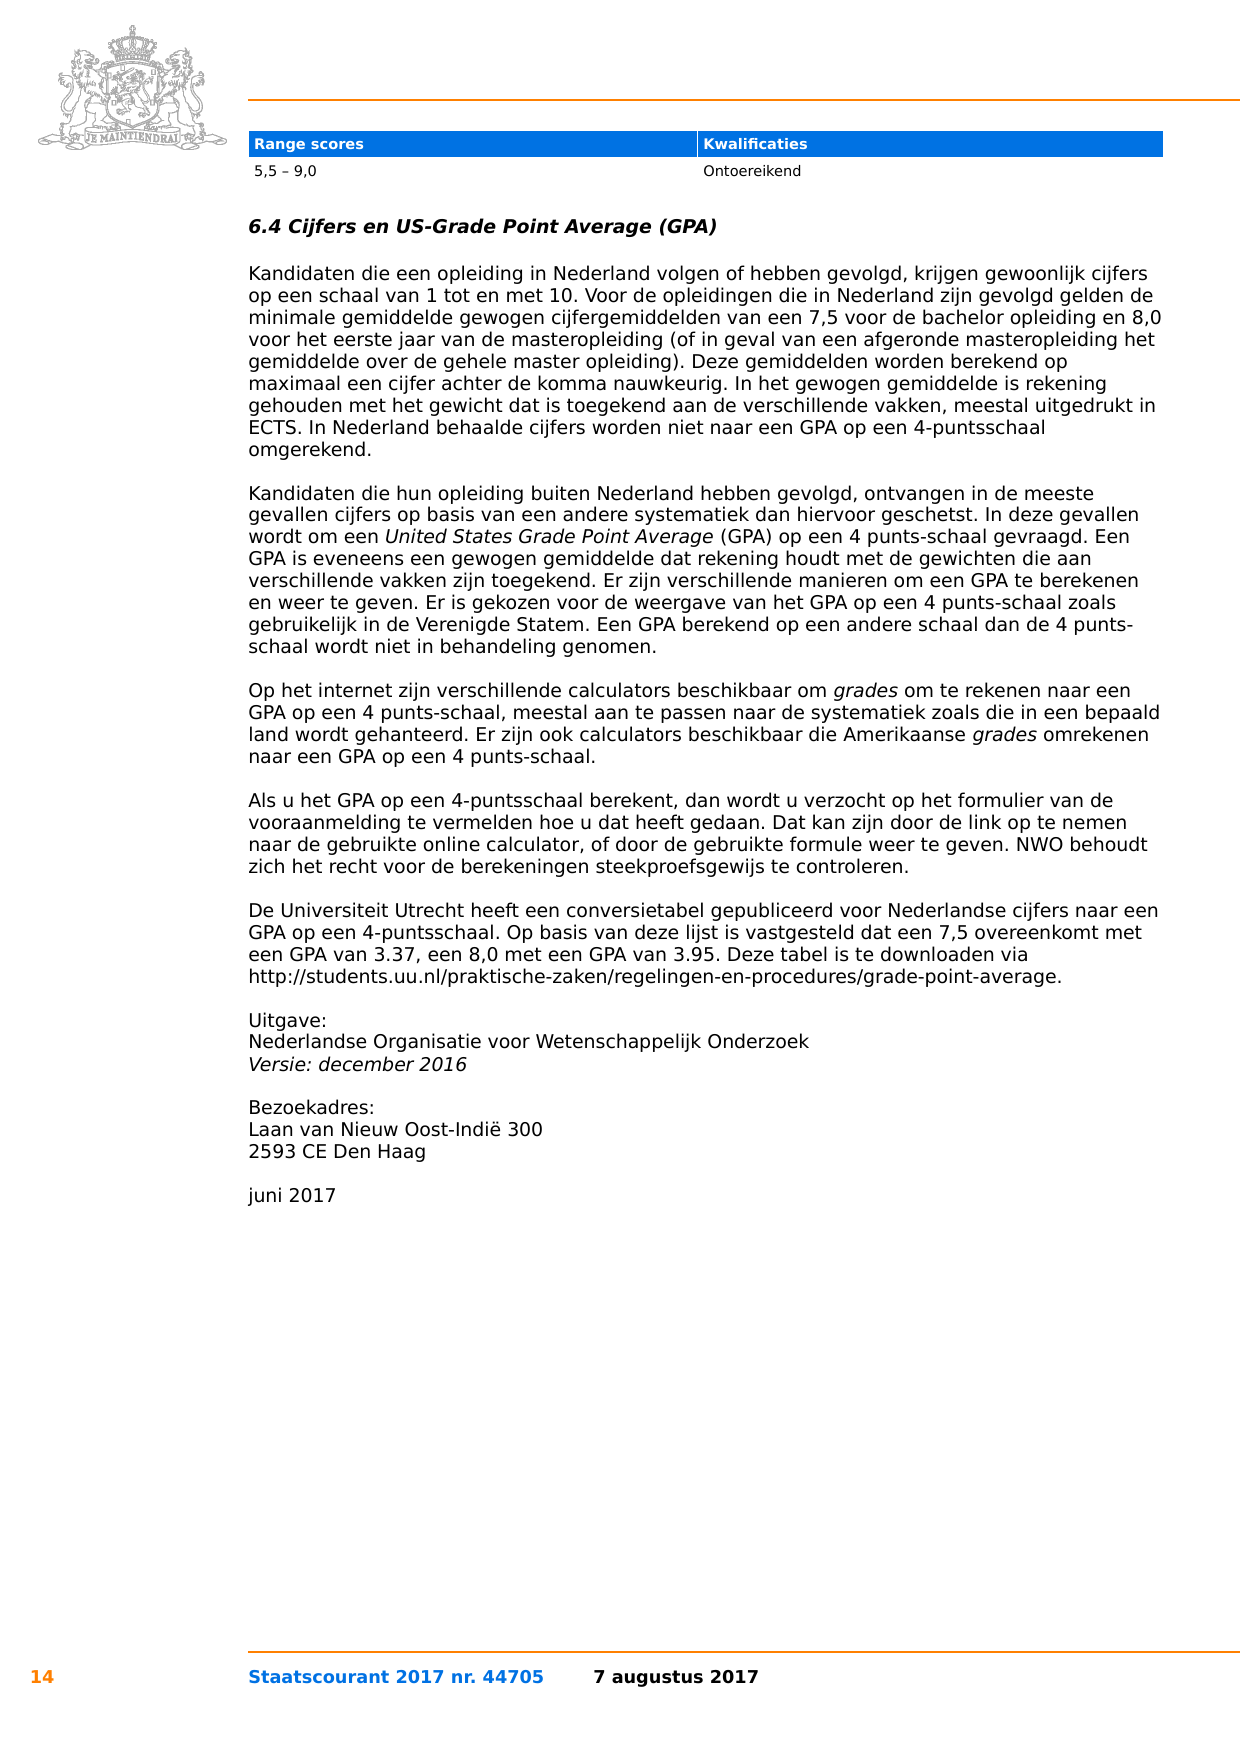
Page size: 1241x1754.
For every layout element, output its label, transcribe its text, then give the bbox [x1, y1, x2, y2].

subtitle 6.4 Cijfers en US-Grade Point Average (GPA) [248, 216, 1163, 238]
text Laan van Nieuw Oost-Indië 300 [248, 1119, 1163, 1141]
text Op het internet zijn verschillende calculators beschikbaar om grades om te rekenen naar een GPA op een 4 punts-schaal, meestal aan te passen naar de systematiek zoals die in een bepaald land wordt gehanteerd. Er zijn ook calculators beschikbaar die Amerikaanse grades omrekenen naar een GPA op een 4 punts-schaal. [248, 680, 1163, 768]
text juni 2017 [248, 1185, 1163, 1207]
text Kandidaten die een opleiding in Nederland volgen of hebben gevolgd, krijgen gewoonlijk cijfers op een schaal van 1 tot en met 10. Voor de opleidingen die in Nederland zijn gevolgd gelden de minimale gemiddelde gewogen cijfergemiddelden van een 7,5 voor de bachelor opleiding en 8,0 voor het eerste jaar van de masteropleiding (of in geval van een afgeronde masteropleiding het gemiddelde over de gehele master opleiding). Deze gemiddelden worden berekend op maximaal een cijfer achter de komma nauwkeurig. In het gewogen gemiddelde is rekening gehouden met het gewicht dat is toegekend aan de verschillende vakken, meestal uitgedrukt in ECTS. In Nederland behaalde cijfers worden niet naar een GPA op een 4-puntsschaal omgerekend. [248, 263, 1163, 461]
table_cell 5,5 – 9,0 [249, 158, 697, 185]
table_cell Ontoereikend [698, 158, 1163, 185]
text Als u het GPA op een 4-puntsschaal berekent, dan wordt u verzocht op het formulier van de vooraanmelding te vermelden hoe u dat heeft gedaan. Dat kan zijn door de link op te nemen naar de gebruikte online calculator, of door de gebruikte formule weer te geven. NWO behoudt zich het recht voor de berekeningen steekproefsgewijs te controleren. [248, 790, 1163, 878]
picture [38, 25, 227, 150]
table_header Kwalificaties [698, 131, 1163, 157]
text Kandidaten die hun opleiding buiten Nederland hebben gevolgd, ontvangen in de meeste gevallen cijfers op basis van een andere systematiek dan hiervoor geschetst. In deze gevallen wordt om een United States Grade Point Average (GPA) op een 4 punts-schaal gevraagd. Een GPA is eveneens een gewogen gemiddelde dat rekening houdt met de gewichten die aan verschillende vakken zijn toegekend. Er zijn verschillende manieren om een GPA te berekenen en weer te geven. Er is gekozen voor de weergave van het GPA op een 4 punts-schaal zoals gebruikelijk in de Verenigde Statem. Een GPA berekend op een andere schaal dan de 4 punts-schaal wordt niet in behandeling genomen. [248, 482, 1163, 658]
text Nederlandse Organisatie voor Wetenschappelijk Onderzoek [248, 1031, 1163, 1053]
text De Universiteit Utrecht heeft een conversietabel gepubliceerd voor Nederlandse cijfers naar een GPA op een 4-puntsschaal. Op basis van deze lijst is vastgesteld dat een 7,5 overeenkomt met een GPA van 3.37, een 8,0 met een GPA van 3.95. Deze tabel is te downloaden via http://students.uu.nl/praktische-zaken/regelingen-en-procedures/grade-point-average. [248, 900, 1163, 988]
text Bezoekadres: [248, 1097, 1163, 1119]
text 2593 CE Den Haag [248, 1141, 1163, 1163]
table_header Range scores [249, 131, 697, 157]
text Versie: december 2016 [248, 1053, 1163, 1075]
text Uitgave: [248, 1009, 1163, 1031]
